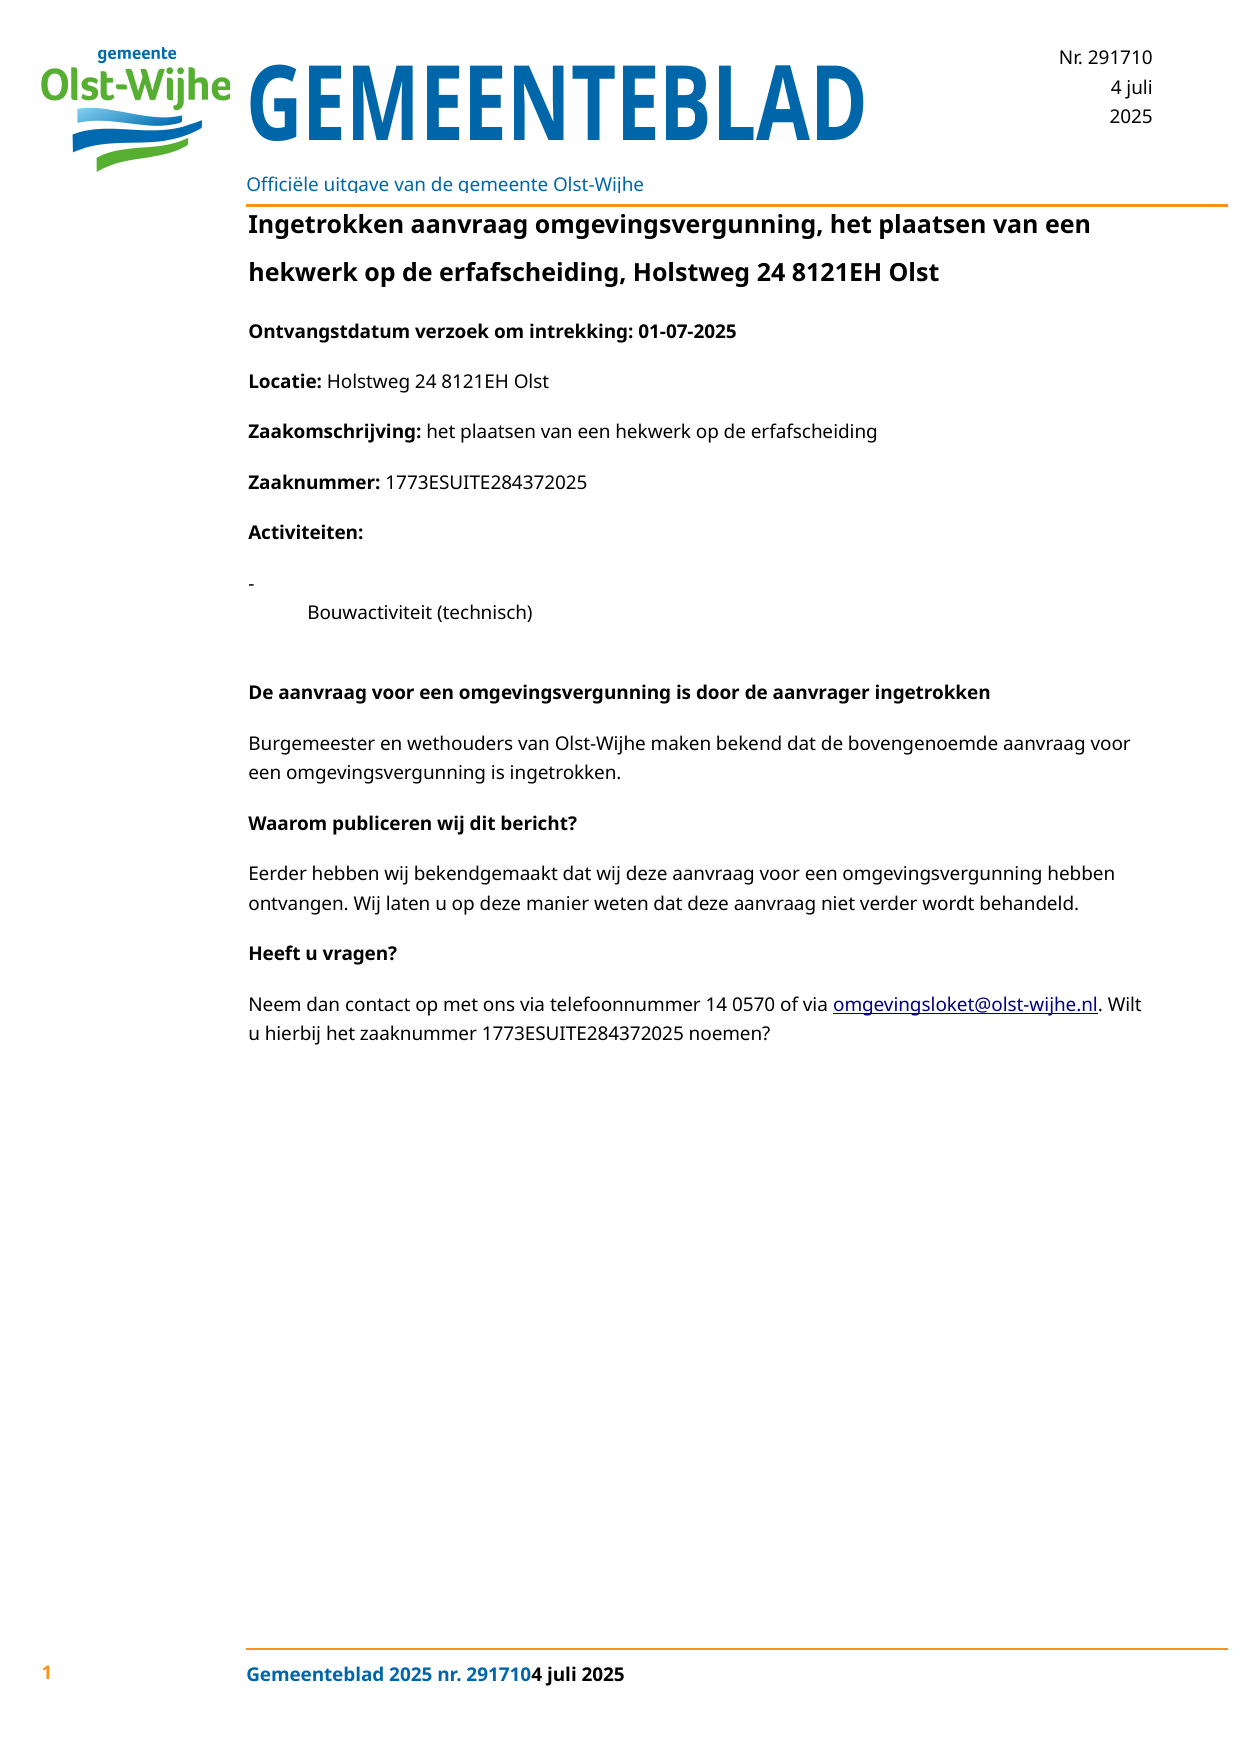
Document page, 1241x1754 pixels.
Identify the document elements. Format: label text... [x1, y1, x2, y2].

text Locatie: Holstweg 24 8121EH Olst [248, 368, 1152, 394]
text Zaaknummer: 1773ESUITE284372025 [248, 469, 1152, 495]
text De aanvraag voor een omgevingsvergunning is door de aanvrager ingetrokken [248, 679, 1152, 705]
text Burgemeester en wethouders van Olst-Wijhe maken bekend dat de bovengenoemde aanvraag voor een omgevingsvergunning is ingetrokken. [248, 730, 1152, 785]
text Ontvangstdatum verzoek om intrekking: 01-07-2025 [248, 318, 1152, 344]
text Heeft u vragen? [248, 940, 1152, 966]
picture [41, 47, 231, 172]
text Waarom publiceren wij dit bericht? [248, 810, 1152, 836]
text Neem dan contact op met ons via telefoonnummer 14 0570 of via omgevingsloket@olst-wijhe.nl. Wilt u hierbij het zaaknummer 1773ESUITE284372025 noemen? [248, 991, 1152, 1046]
text Eerder hebben wij bekendgemaakt dat wij deze aanvraag voor een omgevingsvergunning hebben ontvangen. Wij laten u op deze manier weten dat deze aanvraag niet verder wordt behandeld. [248, 860, 1152, 916]
text Zaakomschrijving: het plaatsen van een hekwerk op de erfafscheiding [248, 419, 1152, 444]
text Activiteiten: [248, 519, 1152, 545]
list Bouwactiviteit (technisch) [248, 599, 1152, 625]
text Ingetrokken aanvraag omgevingsvergunning, het plaatsen van een hekwerk op de erfafscheiding, Holstweg 24 8121EH Olst [248, 207, 1152, 288]
